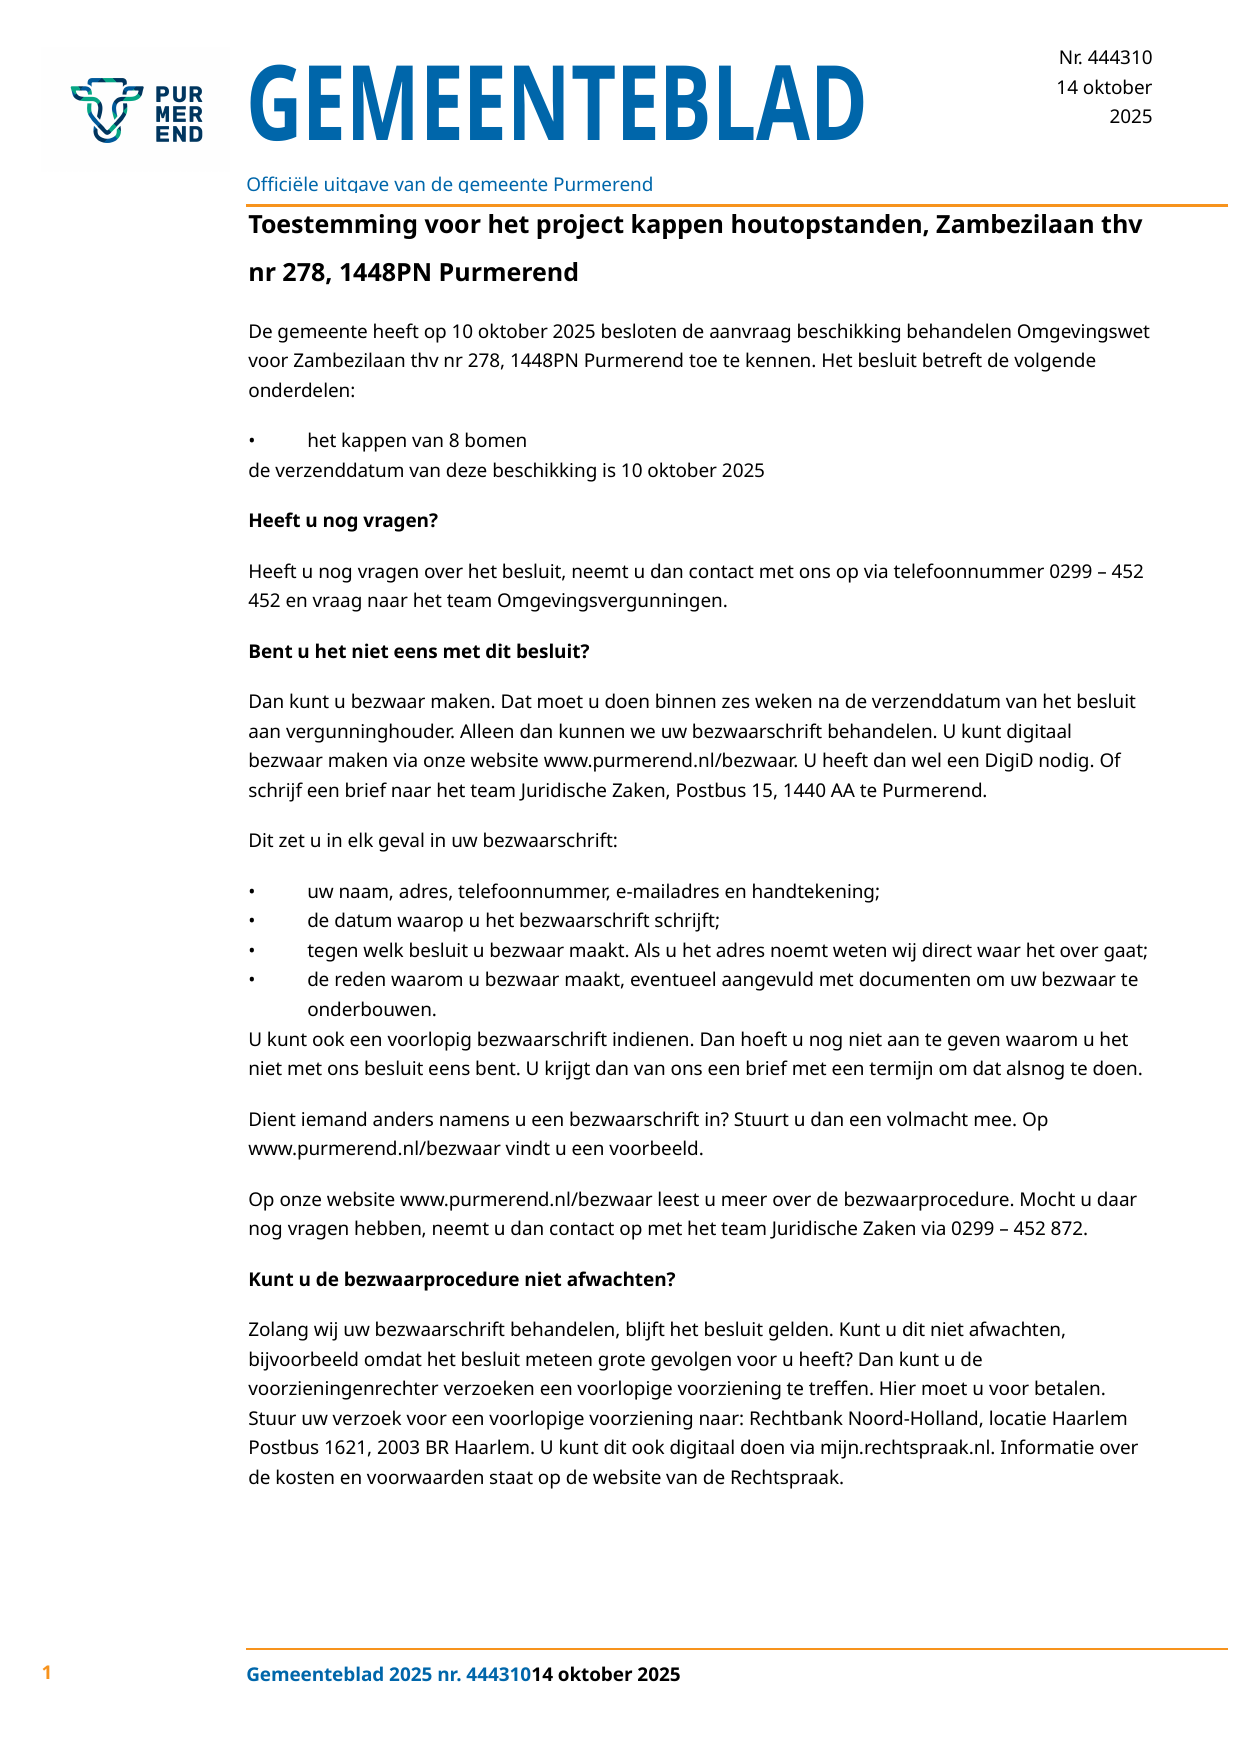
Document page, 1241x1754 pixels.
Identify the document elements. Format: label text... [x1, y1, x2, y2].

text Op onze website www.purmerend.nl/bezwaar leest u meer over de bezwaarprocedure. Mocht u daar nog vragen hebben, neemt u dan contact op met het team Juridische Zaken via 0299 – 452 872. [248, 1186, 1152, 1241]
text Dan kunt u bezwaar maken. Dat moet u doen binnen zes weken na de verzenddatum van het besluit aan vergunninghouder. Alleen dan kunnen we uw bezwaarschrift behandelen. U kunt digitaal bezwaar maken via onze website www.purmerend.nl/bezwaar. U heeft dan wel een DigiD nodig. Of schrijf een brief naar het team Juridische Zaken, Postbus 15, 1440 AA te Purmerend. [248, 688, 1152, 803]
list uw naam, adres, telefoonnummer, e-mailadres en handtekening; [248, 878, 1152, 904]
text Kunt u de bezwaarprocedure niet afwachten? [248, 1266, 1152, 1292]
text Bent u het niet eens met dit besluit? [248, 638, 1152, 664]
list de datum waarop u het bezwaarschrift schrijft; [248, 907, 1152, 933]
text de verzenddatum van deze beschikking is 10 oktober 2025 [248, 457, 1152, 483]
text Heeft u nog vragen? [248, 507, 1152, 533]
text Dient iemand anders namens u een bezwaarschrift in? Stuurt u dan een volmacht mee. Op www.purmerend.nl/bezwaar vindt u een voorbeeld. [248, 1106, 1152, 1161]
text U kunt ook een voorlopig bezwaarschrift indienen. Dan hoeft u nog niet aan te geven waarom u het niet met ons besluit eens bent. U krijgt dan van ons een brief met een termijn om dat alsnog te doen. [248, 1026, 1152, 1081]
picture [41, 47, 231, 172]
text Zolang wij uw bezwaarschrift behandelen, blijft het besluit gelden. Kunt u dit niet afwachten, bijvoorbeeld omdat het besluit meteen grote gevolgen voor u heeft? Dan kunt u de voorzieningenrechter verzoeken een voorlopige voorziening te treffen. Hier moet u voor betalen. Stuur uw verzoek voor een voorlopige voorziening naar: Rechtbank Noord-Holland, locatie Haarlem Postbus 1621, 2003 BR Haarlem. U kunt dit ook digitaal doen via mijn.rechtspraak.nl. Informatie over de kosten en voorwaarden staat op de website van de Rechtspraak. [248, 1316, 1152, 1490]
list tegen welk besluit u bezwaar maakt. Als u het adres noemt weten wij direct waar het over gaat; [248, 937, 1152, 963]
list het kappen van 8 bomen [248, 427, 1152, 453]
list de reden waarom u bezwaar maakt, eventueel aangevuld met documenten om uw bezwaar te onderbouwen. [248, 967, 1152, 1022]
text Heeft u nog vragen over het besluit, neemt u dan contact met ons op via telefoonnummer 0299 – 452 452 en vraag naar het team Omgevingsvergunningen. [248, 558, 1152, 613]
text Toestemming voor het project kappen houtopstanden, Zambezilaan thv nr 278, 1448PN Purmerend [248, 207, 1152, 288]
text De gemeente heeft op 10 oktober 2025 besloten de aanvraag beschikking behandelen Omgevingswet voor Zambezilaan thv nr 278, 1448PN Purmerend toe te kennen. Het besluit betreft de volgende onderdelen: [248, 318, 1152, 403]
text Dit zet u in elk geval in uw bezwaarschrift: [248, 827, 1152, 853]
